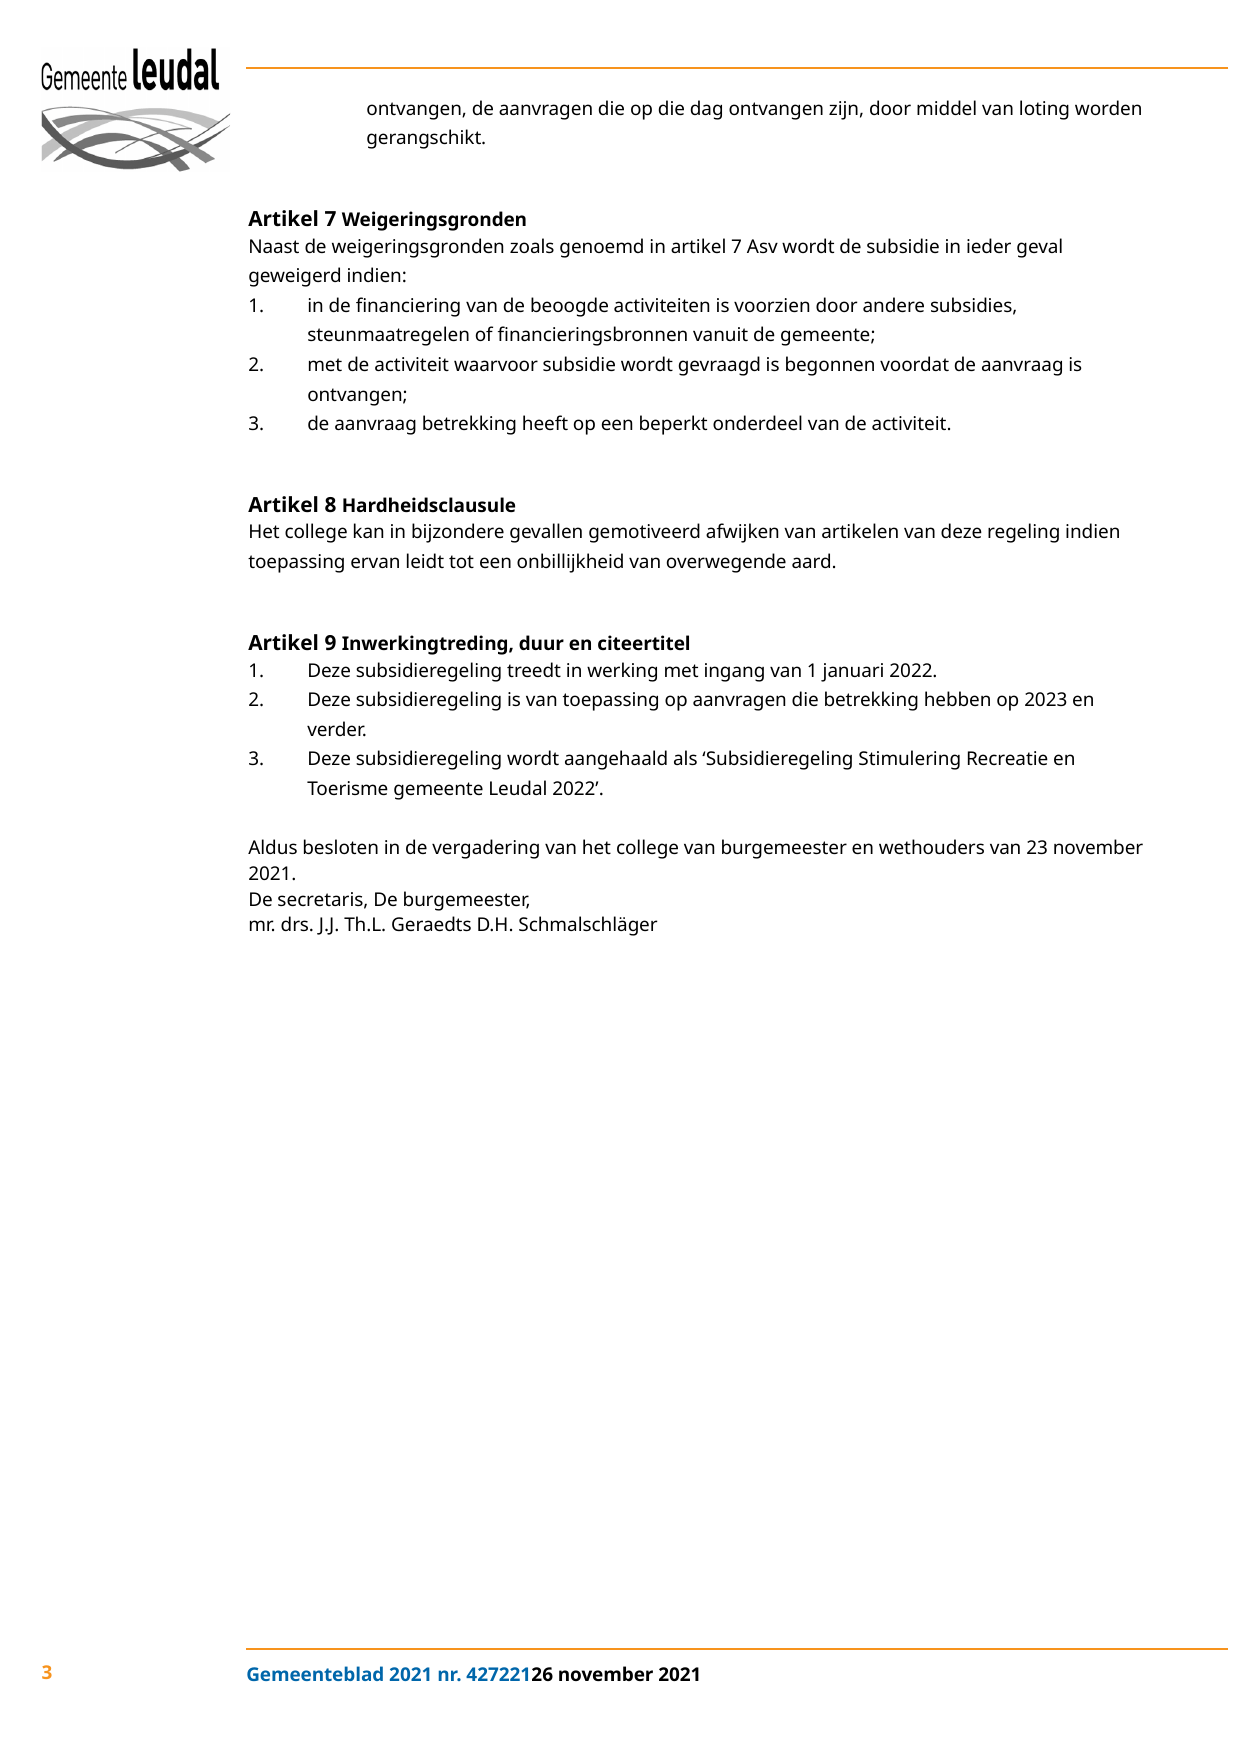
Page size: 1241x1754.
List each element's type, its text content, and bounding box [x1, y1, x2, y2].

picture [41, 47, 231, 172]
text De secretaris, De burgemeester, [248, 886, 1152, 911]
list Deze subsidieregeling treedt in werking met ingang van 1 januari 2022. [248, 657, 1152, 682]
list ontvangen, de aanvragen die op die dag ontvangen zijn, door middel van loting worden gerangschikt. [307, 95, 1152, 150]
list met de activiteit waarvoor subsidie wordt gevraagd is begonnen voordat de aanvraag is ontvangen; [248, 351, 1152, 406]
text Het college kan in bijzondere gevallen gemotiveerd afwijken van artikelen van deze regeling indien toepassing ervan leidt tot een onbillijkheid van overwegende aard. [248, 519, 1152, 574]
text Aldus besloten in de vergadering van het college van burgemeester en wethouders van 23 november 2021. [248, 834, 1152, 886]
text Artikel 7 Weigeringsgronden [248, 204, 1152, 233]
text Artikel 9 Inwerkingtreding, duur en citeertitel [248, 628, 1152, 657]
text Artikel 8 Hardheidsclausule [248, 490, 1152, 519]
list in de financiering van de beoogde activiteiten is voorzien door andere subsidies, steunmaatregelen of financieringsbronnen vanuit de gemeente; [248, 292, 1152, 347]
list de aanvraag betrekking heeft op een beperkt onderdeel van de activiteit. [248, 410, 1152, 436]
text mr. drs. J.J. Th.L. Geraedts D.H. Schmalschläger [248, 911, 1152, 937]
text Naast de weigeringsgronden zoals genoemd in artikel 7 Asv wordt de subsidie in ieder geval geweigerd indien: [248, 233, 1152, 288]
list Deze subsidieregeling wordt aangehaald als ‘Subsidieregeling Stimulering Recreatie en Toerisme gemeente Leudal 2022’. [248, 746, 1152, 801]
list Deze subsidieregeling is van toepassing op aanvragen die betrekking hebben op 2023 en verder. [248, 686, 1152, 742]
